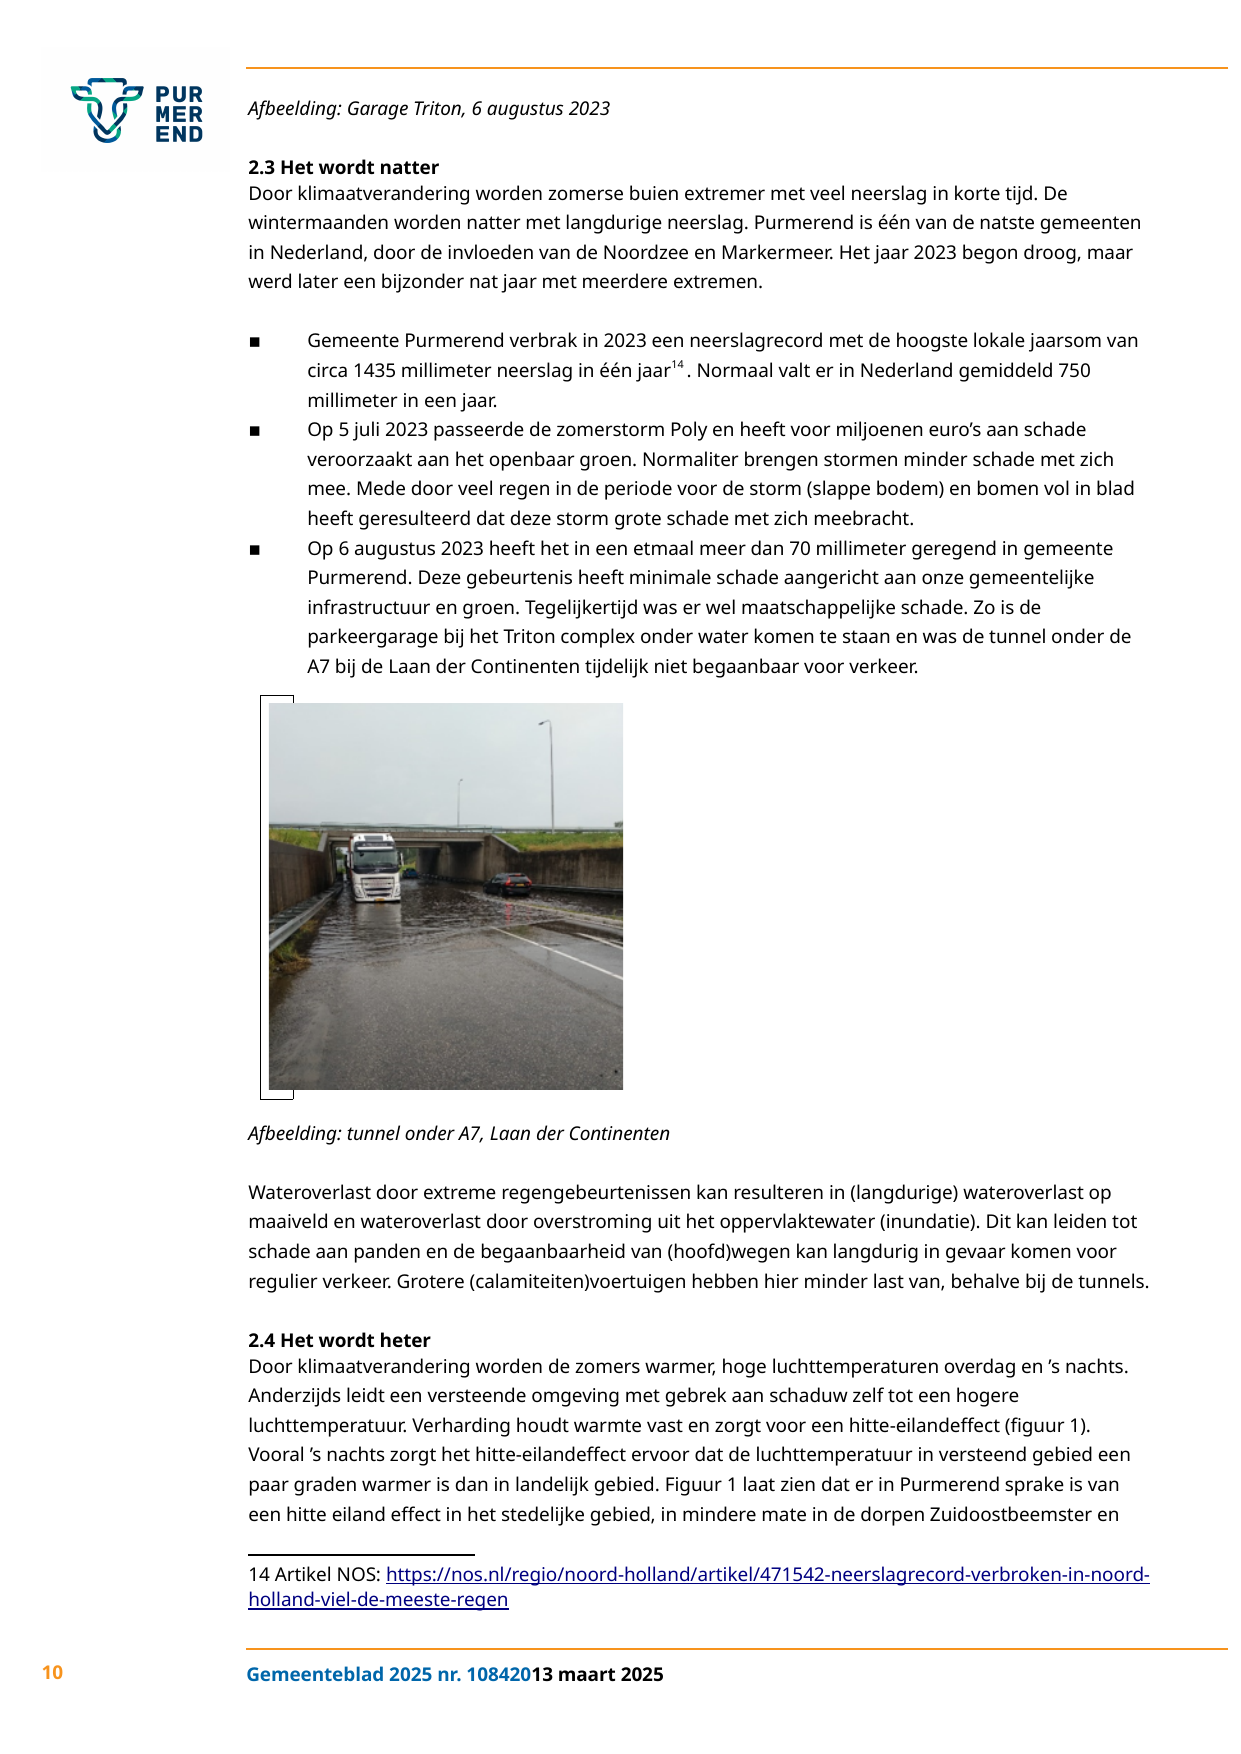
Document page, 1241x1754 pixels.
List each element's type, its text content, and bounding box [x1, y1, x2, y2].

list Op 5 juli 2023 passeerde de zomerstorm Poly en heeft voor miljoenen euro’s aan schade veroorzaakt aan het openbaar groen. Normaliter brengen stormen minder schade met zich mee. Mede door veel regen in de periode voor de storm (slappe bodem) en bomen vol in blad heeft geresulteerd dat deze storm grote schade met zich meebracht. [248, 416, 1152, 531]
text Door klimaatverandering worden zomerse buien extremer met veel neerslag in korte tijd. De wintermaanden worden natter met langdurige neerslag. Purmerend is één van de natste gemeenten in Nederland, door de invloeden van de Noordzee en Markermeer. Het jaar 2023 begon droog, maar werd later een bijzonder nat jaar met meerdere extremen. [248, 180, 1152, 294]
picture [41, 47, 231, 172]
list Gemeente Purmerend verbrak in 2023 een neerslagrecord met de hoogste lokale jaarsom van circa 1435 millimeter neerslag in één jaar. Normaal valt er in Nederland gemiddeld 750 millimeter in een jaar. [248, 328, 1152, 412]
list Op 6 augustus 2023 heeft het in een etmaal meer dan 70 millimeter geregend in gemeente Purmerend. Deze gebeurtenis heeft minimale schade aangericht aan onze gemeentelijke infrastructuur en groen. Tegelijkertijd was er wel maatschappelijke schade. Zo is de parkeergarage bij het Triton complex onder water komen te staan en was de tunnel onder de A7 bij de Laan der Continenten tijdelijk niet begaanbaar voor verkeer. [248, 535, 1152, 679]
text 2.4 Het wordt heter [248, 1327, 1152, 1353]
list Artikel NOS: https://nos.nl/regio/noord-holland/artikel/471542-neerslagrecord-verbroken-in-noord-holland-viel-de-meeste-regen [248, 1561, 1152, 1612]
text Wateroverlast door extreme regengebeurtenissen kan resulteren in (langdurige) wateroverlast op maaiveld en wateroverlast door overstroming uit het oppervlaktewater (inundatie). Dit kan leiden tot schade aan panden en de begaanbaarheid van (hoofd)wegen kan langdurig in gevaar komen voor regulier verkeer. Grotere (calamiteiten)voertuigen hebben hier minder last van, behalve bij de tunnels. [248, 1179, 1152, 1294]
text 2.3 Het wordt natter [248, 154, 1152, 180]
text Afbeelding: Garage Triton, 6 augustus 2023 [248, 95, 1152, 121]
text Door klimaatverandering worden de zomers warmer, hoge luchttemperaturen overdag en ’s nachts. Anderzijds leidt een versteende omgeving met gebrek aan schaduw zelf tot een hogere luchttemperatuur. Verharding houdt warmte vast en zorgt voor een hitte-eilandeffect (figuur 1). Vooral ’s nachts zorgt het hitte-eilandeffect ervoor dat de luchttemperatuur in versteend gebied een paar graden warmer is dan in landelijk gebied. Figuur 1 laat zien dat er in Purmerend sprake is van een hitte eiland effect in het stedelijke gebied, in mindere mate in de dorpen Zuidoostbeemster en [248, 1353, 1152, 1526]
picture [268, 703, 624, 1090]
text Afbeelding: tunnel onder A7, Laan der Continenten [248, 1120, 1152, 1146]
